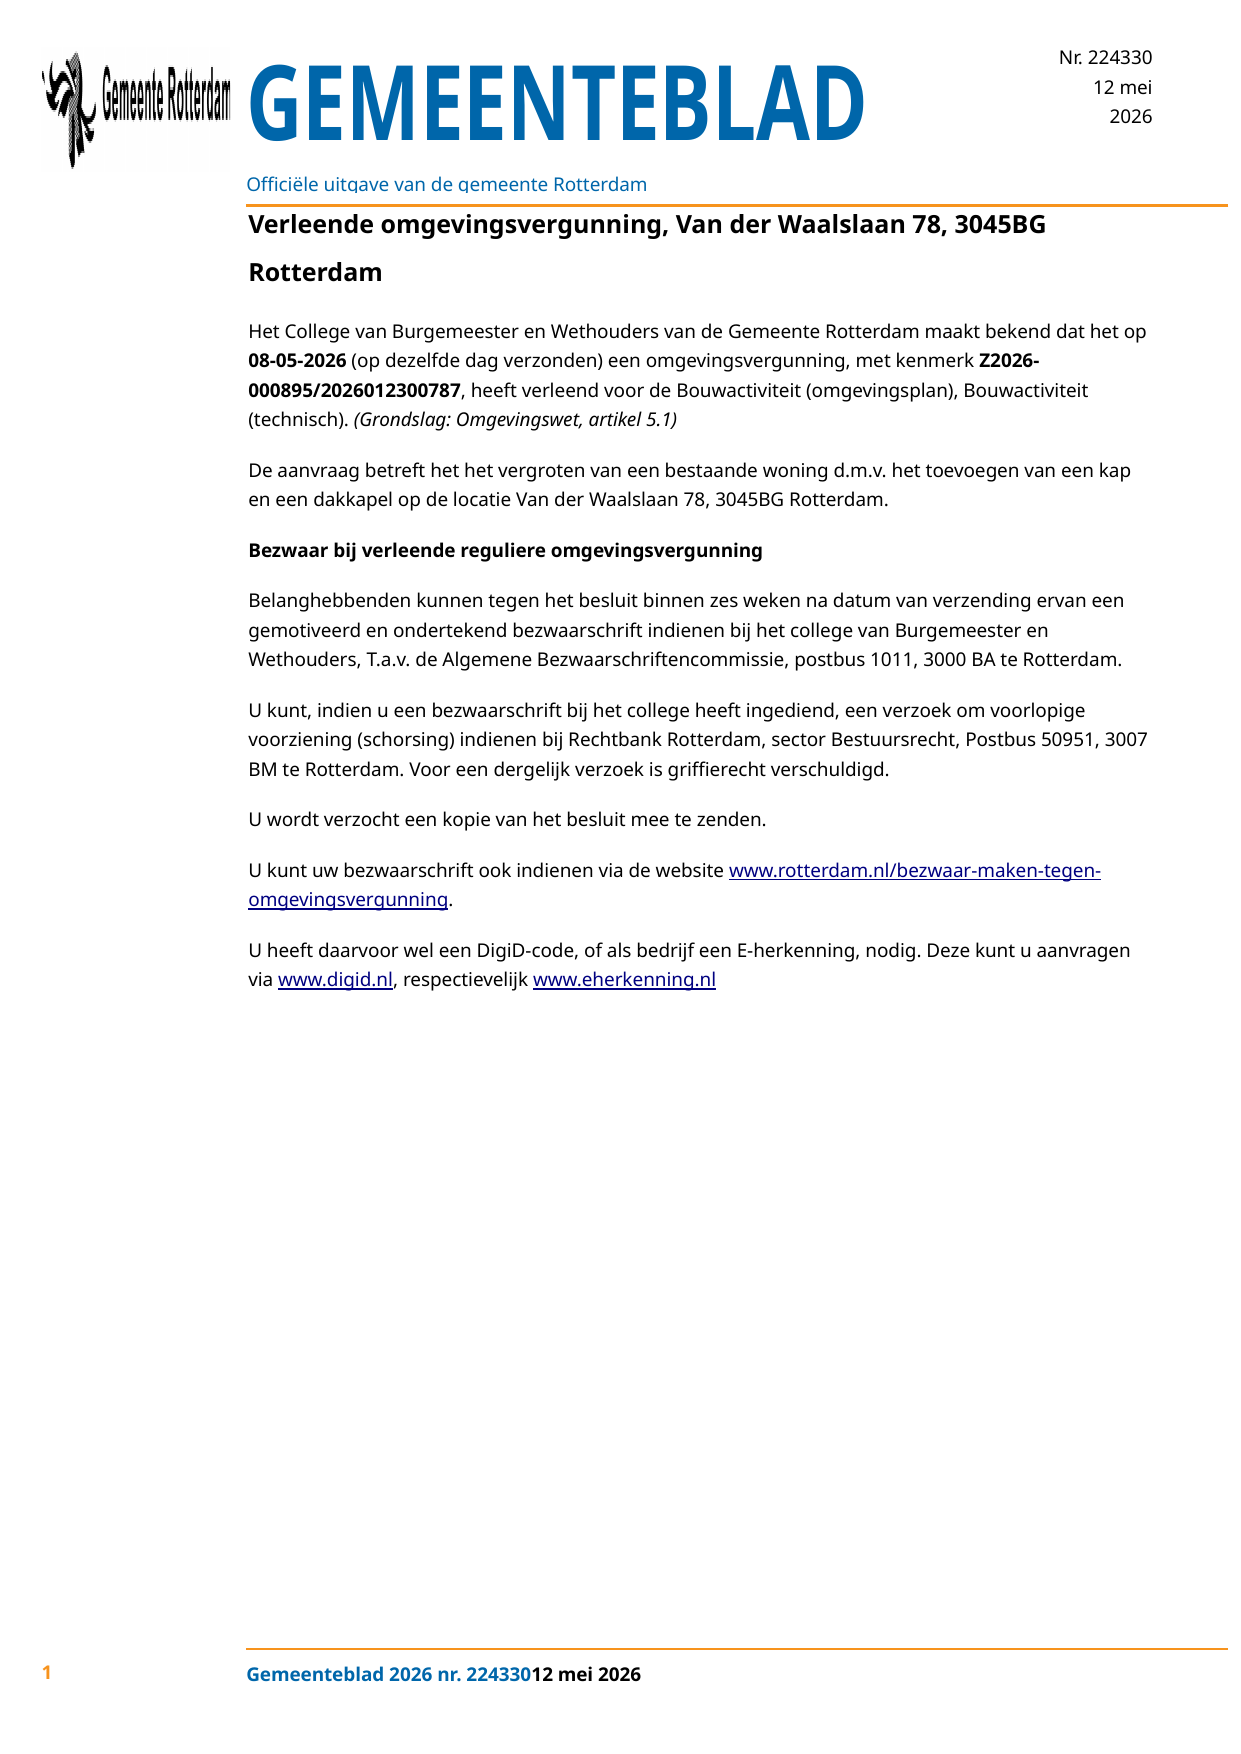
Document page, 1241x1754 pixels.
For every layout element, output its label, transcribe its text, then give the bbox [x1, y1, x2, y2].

text Verleende omgevingsvergunning, Van der Waalslaan 78, 3045BG Rotterdam [248, 207, 1152, 288]
text U heeft daarvoor wel een DigiD-code, of als bedrijf een E-herkenning, nodig. Deze kunt u aanvragen via www.digid.nl, respectievelijk www.eherkenning.nl [248, 937, 1152, 992]
picture [41, 47, 231, 172]
text U wordt verzocht een kopie van het besluit mee te zenden. [248, 807, 1152, 832]
text U kunt uw bezwaarschrift ook indienen via de website www.rotterdam.nl/bezwaar-maken-tegen-omgevingsvergunning. [248, 857, 1152, 912]
text Het College van Burgemeester en Wethouders van de Gemeente Rotterdam maakt bekend dat het op 08-05-2026 (op dezelfde dag verzonden) een omgevingsvergunning, met kenmerk Z2026-000895/2026012300787, heeft verleend voor de Bouwactiviteit (omgevingsplan), Bouwactiviteit (technisch). (Grondslag: Omgevingswet, artikel 5.1) [248, 318, 1152, 432]
text U kunt, indien u een bezwaarschrift bij het college heeft ingediend, een verzoek om voorlopige voorziening (schorsing) indienen bij Rechtbank Rotterdam, sector Bestuursrecht, Postbus 50951, 3007 BM te Rotterdam. Voor een dergelijk verzoek is griffierecht verschuldigd. [248, 697, 1152, 782]
text Bezwaar bij verleende reguliere omgevingsvergunning [248, 537, 1152, 563]
text De aanvraag betreft het het vergroten van een bestaande woning d.m.v. het toevoegen van een kap en een dakkapel op de locatie Van der Waalslaan 78, 3045BG Rotterdam. [248, 457, 1152, 512]
text Belanghebbenden kunnen tegen het besluit binnen zes weken na datum van verzending ervan een gemotiveerd en ondertekend bezwaarschrift indienen bij het college van Burgemeester en Wethouders, T.a.v. de Algemene Bezwaarschriftencommissie, postbus 1011, 3000 BA te Rotterdam. [248, 587, 1152, 672]
